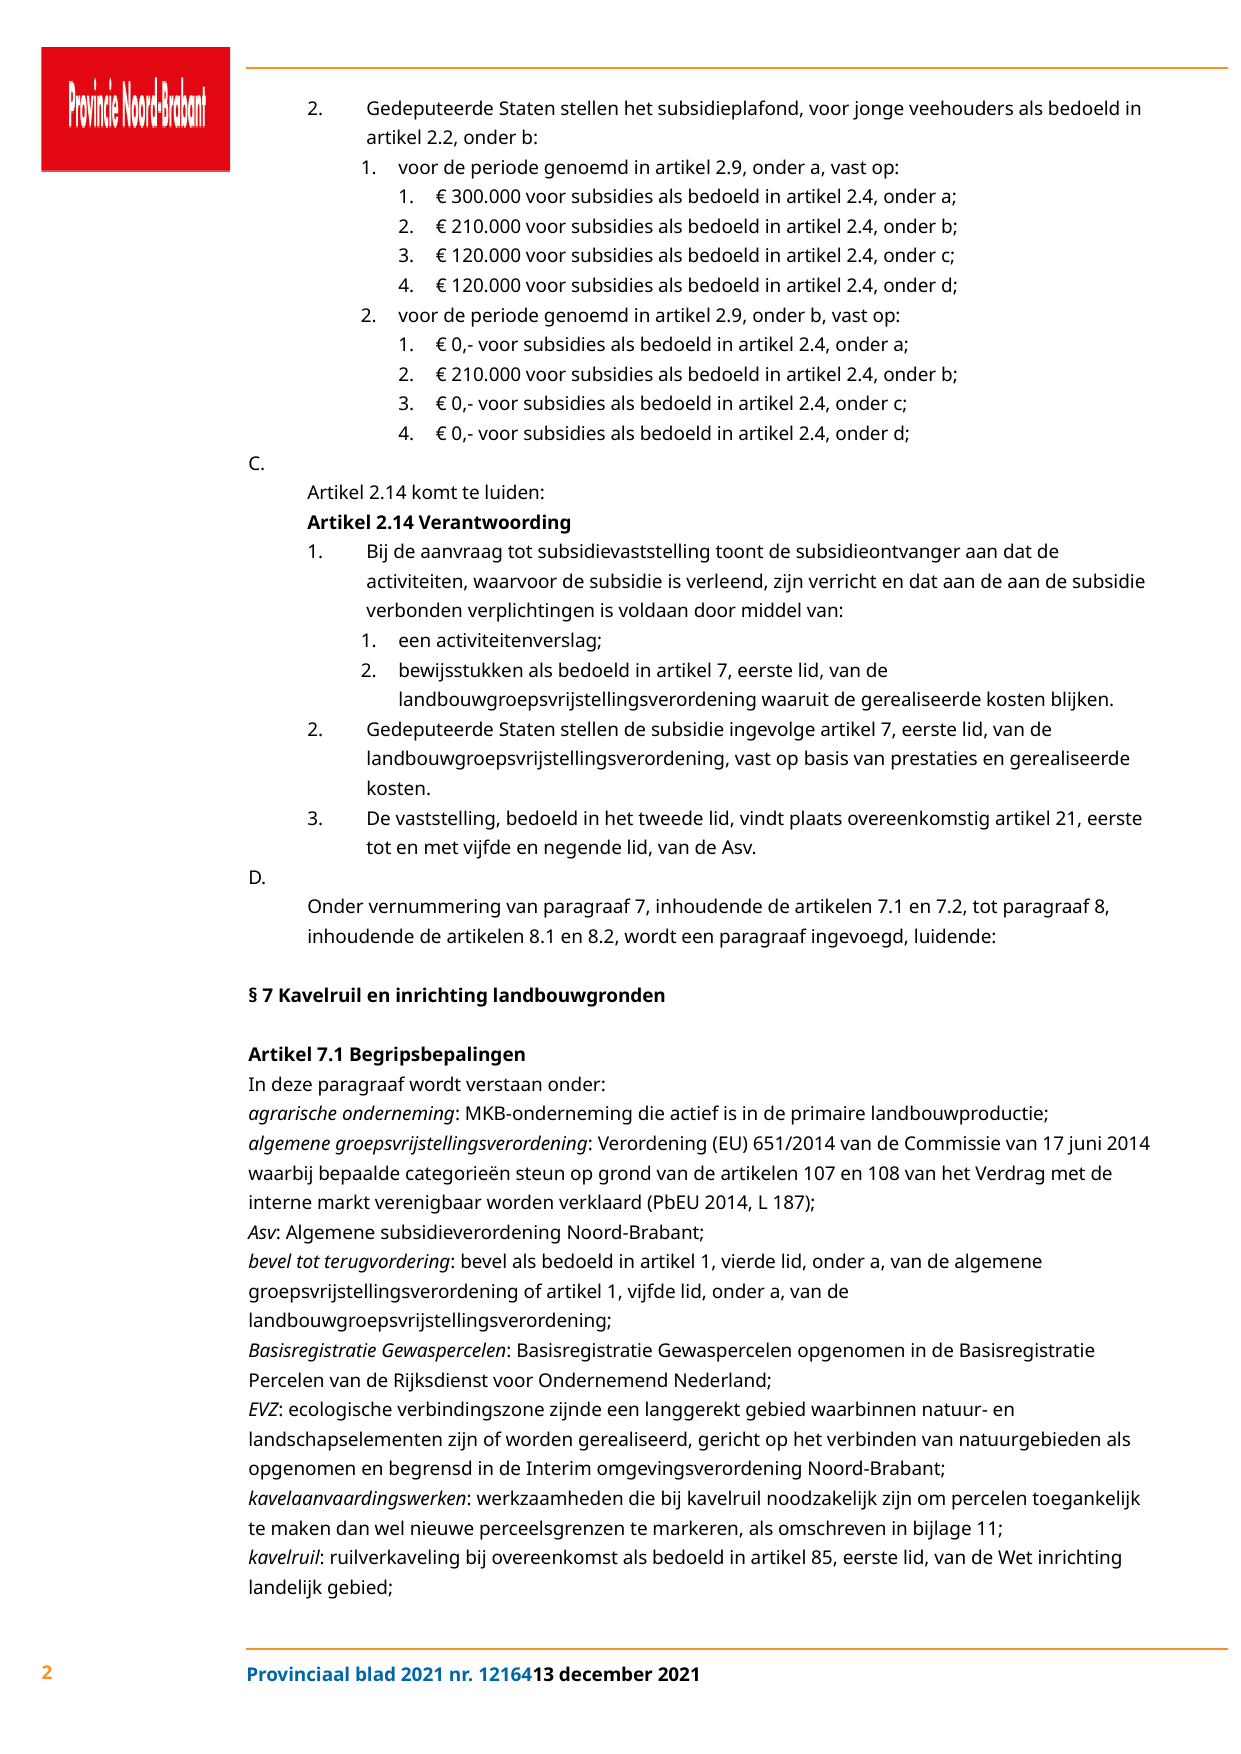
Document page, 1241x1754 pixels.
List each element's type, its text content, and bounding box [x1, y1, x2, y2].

list € 0,- voor subsidies als bedoeld in artikel 2.4, onder d; [398, 420, 1152, 446]
list € 0,- voor subsidies als bedoeld in artikel 2.4, onder a; [398, 331, 1152, 357]
list een activiteitenverslag; [361, 627, 1152, 653]
text Asv: Algemene subsidieverordening Noord-Brabant; [248, 1219, 1152, 1245]
list € 210.000 voor subsidies als bedoeld in artikel 2.4, onder b; [398, 361, 1152, 387]
picture [41, 47, 231, 172]
text In deze paragraaf wordt verstaan onder: [248, 1071, 1152, 1097]
list Bij de aanvraag tot subsidievaststelling toont de subsidieontvanger aan dat de activiteiten, waarvoor de subsidie is verleend, zijn verricht en dat aan de aan de subsidie verbonden verplichtingen is voldaan door middel van: [307, 538, 1152, 623]
text Basisregistratie Gewaspercelen: Basisregistratie Gewaspercelen opgenomen in de Basisregistratie Percelen van de Rijksdienst voor Ondernemend Nederland; [248, 1337, 1152, 1393]
text bevel tot terugvordering: bevel als bedoeld in artikel 1, vierde lid, onder a, van de algemene groepsvrijstellingsverordening of artikel 1, vijfde lid, onder a, van de landbouwgroepsvrijstellingsverordening; [248, 1248, 1152, 1333]
text agrarische onderneming: MKB-onderneming die actief is in de primaire landbouwproductie; [248, 1101, 1152, 1126]
list bewijsstukken als bedoeld in artikel 7, eerste lid, van de landbouwgroepsvrijstellingsverordening waaruit de gerealiseerde kosten blijken. [361, 657, 1152, 712]
text kavelaanvaardingswerken: werkzaamheden die bij kavelruil noodzakelijk zijn om percelen toegankelijk te maken dan wel nieuwe perceelsgrenzen te markeren, als omschreven in bijlage 11; [248, 1485, 1152, 1541]
text algemene groepsvrijstellingsverordening: Verordening (EU) 651/2014 van de Commissie van 17 juni 2014 waarbij bepaalde categorieën steun op grond van de artikelen 107 en 108 van het Verdrag met de interne markt verenigbaar worden verklaard (PbEU 2014, L 187); [248, 1130, 1152, 1215]
text EVZ: ecologische verbindingszone zijnde een langgerekt gebied waarbinnen natuur- en landschapselementen zijn of worden gerealiseerd, gericht op het verbinden van natuurgebieden als opgenomen en begrensd in de Interim omgevingsverordening Noord-Brabant; [248, 1396, 1152, 1481]
list voor de periode genoemd in artikel 2.9, onder b, vast op: [361, 302, 1152, 328]
text Artikel 7.1 Begripsbepalingen [248, 1041, 1152, 1067]
list Artikel 2.14 Verantwoording [248, 509, 1152, 535]
list € 0,- voor subsidies als bedoeld in artikel 2.4, onder c; [398, 391, 1152, 416]
list De vaststelling, bedoeld in het tweede lid, vindt plaats overeenkomstig artikel 21, eerste tot en met vijfde en negende lid, van de Asv. [307, 805, 1152, 860]
list voor de periode genoemd in artikel 2.9, onder a, vast op: [361, 154, 1152, 180]
text § 7 Kavelruil en inrichting landbouwgronden [248, 982, 1152, 1008]
list € 300.000 voor subsidies als bedoeld in artikel 2.4, onder a; [398, 183, 1152, 209]
list Onder vernummering van paragraaf 7, inhoudende de artikelen 7.1 en 7.2, tot paragraaf 8, inhoudende de artikelen 8.1 en 8.2, wordt een paragraaf ingevoegd, luidende: [248, 893, 1152, 949]
list € 210.000 voor subsidies als bedoeld in artikel 2.4, onder b; [398, 213, 1152, 239]
text kavelruil: ruilverkaveling bij overeenkomst als bedoeld in artikel 85, eerste lid, van de Wet inrichting landelijk gebied; [248, 1544, 1152, 1600]
list € 120.000 voor subsidies als bedoeld in artikel 2.4, onder c; [398, 243, 1152, 268]
list Gedeputeerde Staten stellen de subsidie ingevolge artikel 7, eerste lid, van de landbouwgroepsvrijstellingsverordening, vast op basis van prestaties en gerealiseerde kosten. [307, 716, 1152, 801]
list Artikel 2.14 komt te luiden: [248, 479, 1152, 505]
list Gedeputeerde Staten stellen het subsidieplafond, voor jonge veehouders als bedoeld in artikel 2.2, onder b: [307, 95, 1152, 150]
list € 120.000 voor subsidies als bedoeld in artikel 2.4, onder d; [398, 272, 1152, 298]
